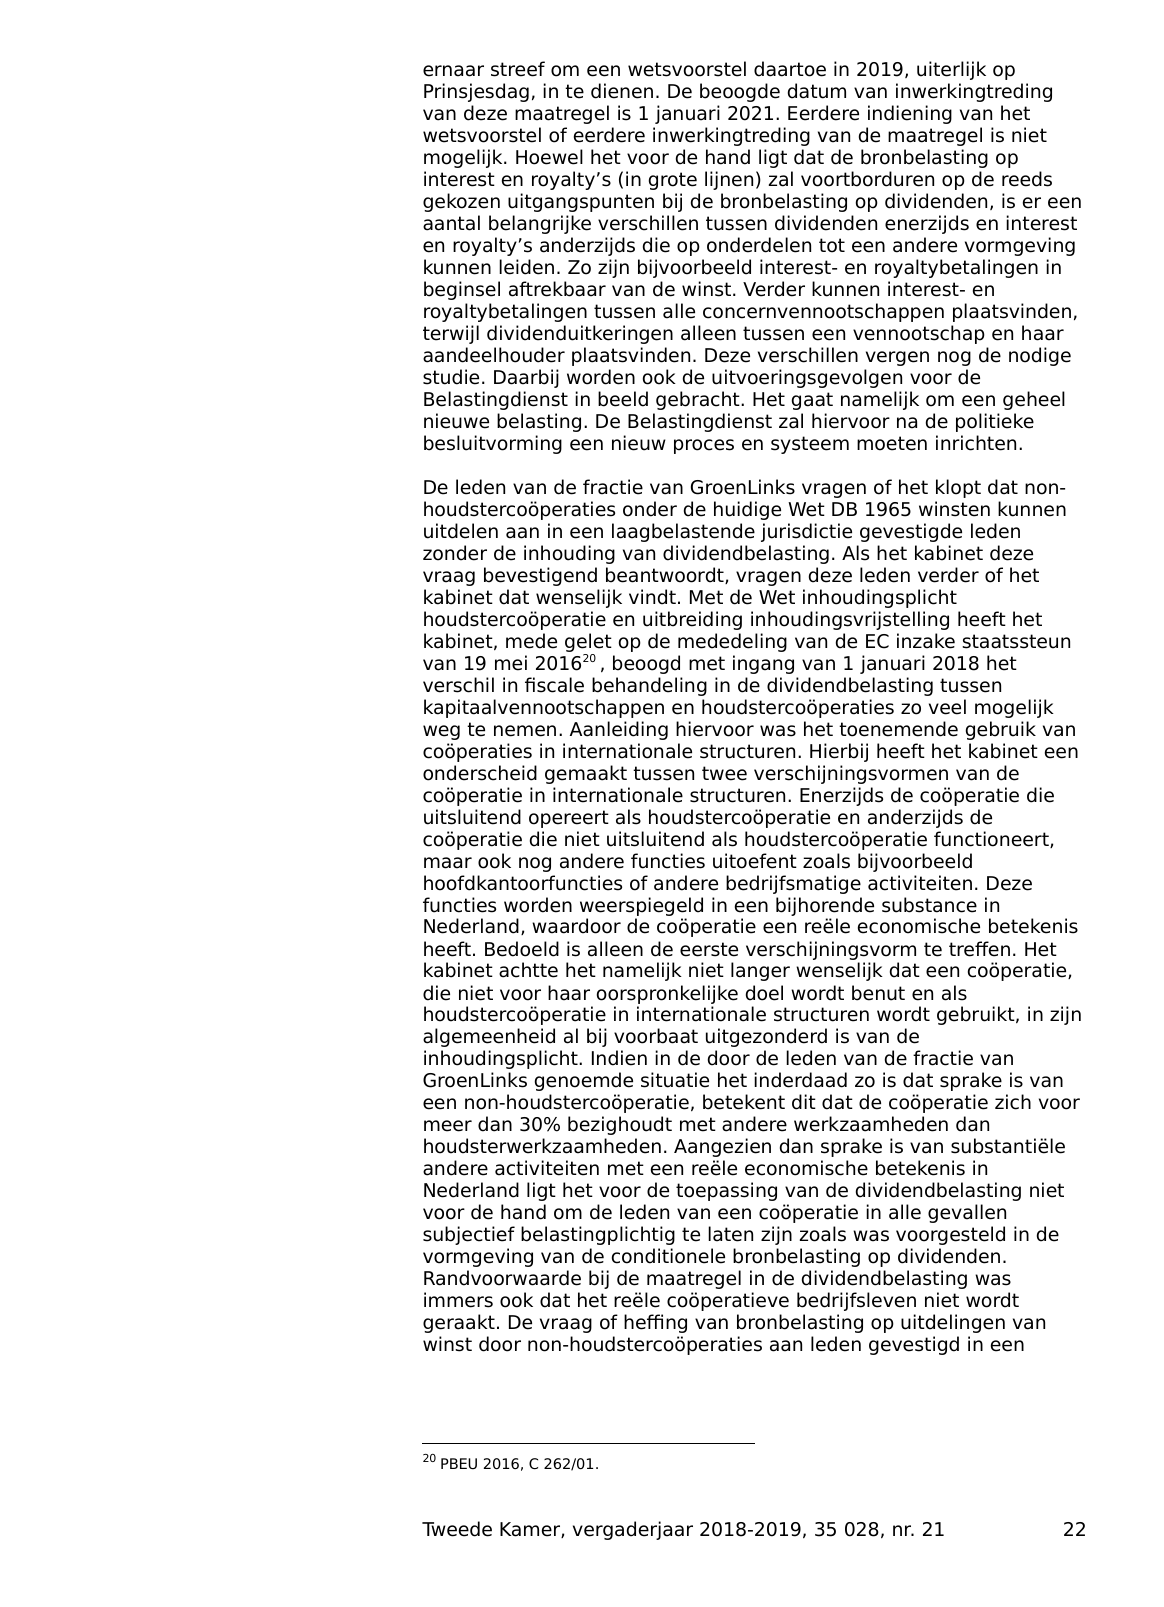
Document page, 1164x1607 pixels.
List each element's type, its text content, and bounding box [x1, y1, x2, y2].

text PBEU 2016, C 262/01. [422, 1452, 1087, 1474]
text De leden van de fractie van GroenLinks vragen of het klopt dat non-houdstercoöperaties onder de huidige Wet DB 1965 winsten kunnen uitdelen aan in een laagbelastende jurisdictie gevestigde leden zonder de inhouding van dividendbelasting. Als het kabinet deze vraag bevestigend beantwoordt, vragen deze leden verder of het kabinet dat wenselijk vindt. Met de Wet inhoudingsplicht houdstercoöperatie en uitbreiding inhoudingsvrijstelling heeft het kabinet, mede gelet op de mededeling van de EC inzake staatssteun van 19 mei 2016, beoogd met ingang van 1 januari 2018 het verschil in fiscale behandeling in de dividendbelasting tussen kapitaalvennootschappen en houdstercoöperaties zo veel mogelijk weg te nemen. Aanleiding hiervoor was het toenemende gebruik van coöperaties in internationale structuren. Hierbij heeft het kabinet een onderscheid gemaakt tussen twee verschijningsvormen van de coöperatie in internationale structuren. Enerzijds de coöperatie die uitsluitend opereert als houdstercoöperatie en anderzijds de coöperatie die niet uitsluitend als houdstercoöperatie functioneert, maar ook nog andere functies uitoefent zoals bijvoorbeeld hoofdkantoorfuncties of andere bedrijfsmatige activiteiten. Deze functies worden weerspiegeld in een bijhorende substance in Nederland, waardoor de coöperatie een reële economische betekenis heeft. Bedoeld is alleen de eerste verschijningsvorm te treffen. Het kabinet achtte het namelijk niet langer wenselijk dat een coöperatie, die niet voor haar oorspronkelijke doel wordt benut en als houdstercoöperatie in internationale structuren wordt gebruikt, in zijn algemeenheid al bij voorbaat uitgezonderd is van de inhoudingsplicht. Indien in de door de leden van de fractie van GroenLinks genoemde situatie het inderdaad zo is dat sprake is van een non-houdstercoöperatie, betekent dit dat de coöperatie zich voor meer dan 30% bezighoudt met andere werkzaamheden dan houdsterwerkzaamheden. Aangezien dan sprake is van substantiële andere activiteiten met een reële economische betekenis in Nederland ligt het voor de toepassing van de dividendbelasting niet voor de hand om de leden van een coöperatie in alle gevallen subjectief belastingplichtig te laten zijn zoals was voorgesteld in de vormgeving van de conditionele bronbelasting op dividenden. Randvoorwaarde bij de maatregel in de dividendbelasting was immers ook dat het reële coöperatieve bedrijfsleven niet wordt geraakt. De vraag of heffing van bronbelasting op uitdelingen van winst door non-houdstercoöperaties aan leden gevestigd in een [422, 477, 1087, 1356]
text ernaar streef om een wetsvoorstel daartoe in 2019, uiterlijk op Prinsjesdag, in te dienen. De beoogde datum van inwerkingtreding van deze maatregel is 1 januari 2021. Eerdere indiening van het wetsvoorstel of eerdere inwerkingtreding van de maatregel is niet mogelijk. Hoewel het voor de hand ligt dat de bronbelasting op interest en royalty’s (in grote lijnen) zal voortborduren op de reeds gekozen uitgangspunten bij de bronbelasting op dividenden, is er een aantal belangrijke verschillen tussen dividenden enerzijds en interest en royalty’s anderzijds die op onderdelen tot een andere vormgeving kunnen leiden. Zo zijn bijvoorbeeld interest- en royaltybetalingen in beginsel aftrekbaar van de winst. Verder kunnen interest- en royaltybetalingen tussen alle concernvennootschappen plaatsvinden, terwijl dividenduitkeringen alleen tussen een vennootschap en haar aandeelhouder plaatsvinden. Deze verschillen vergen nog de nodige studie. Daarbij worden ook de uitvoeringsgevolgen voor de Belastingdienst in beeld gebracht. Het gaat namelijk om een geheel nieuwe belasting. De Belastingdienst zal hiervoor na de politieke besluitvorming een nieuw proces en systeem moeten inrichten. [422, 59, 1087, 455]
